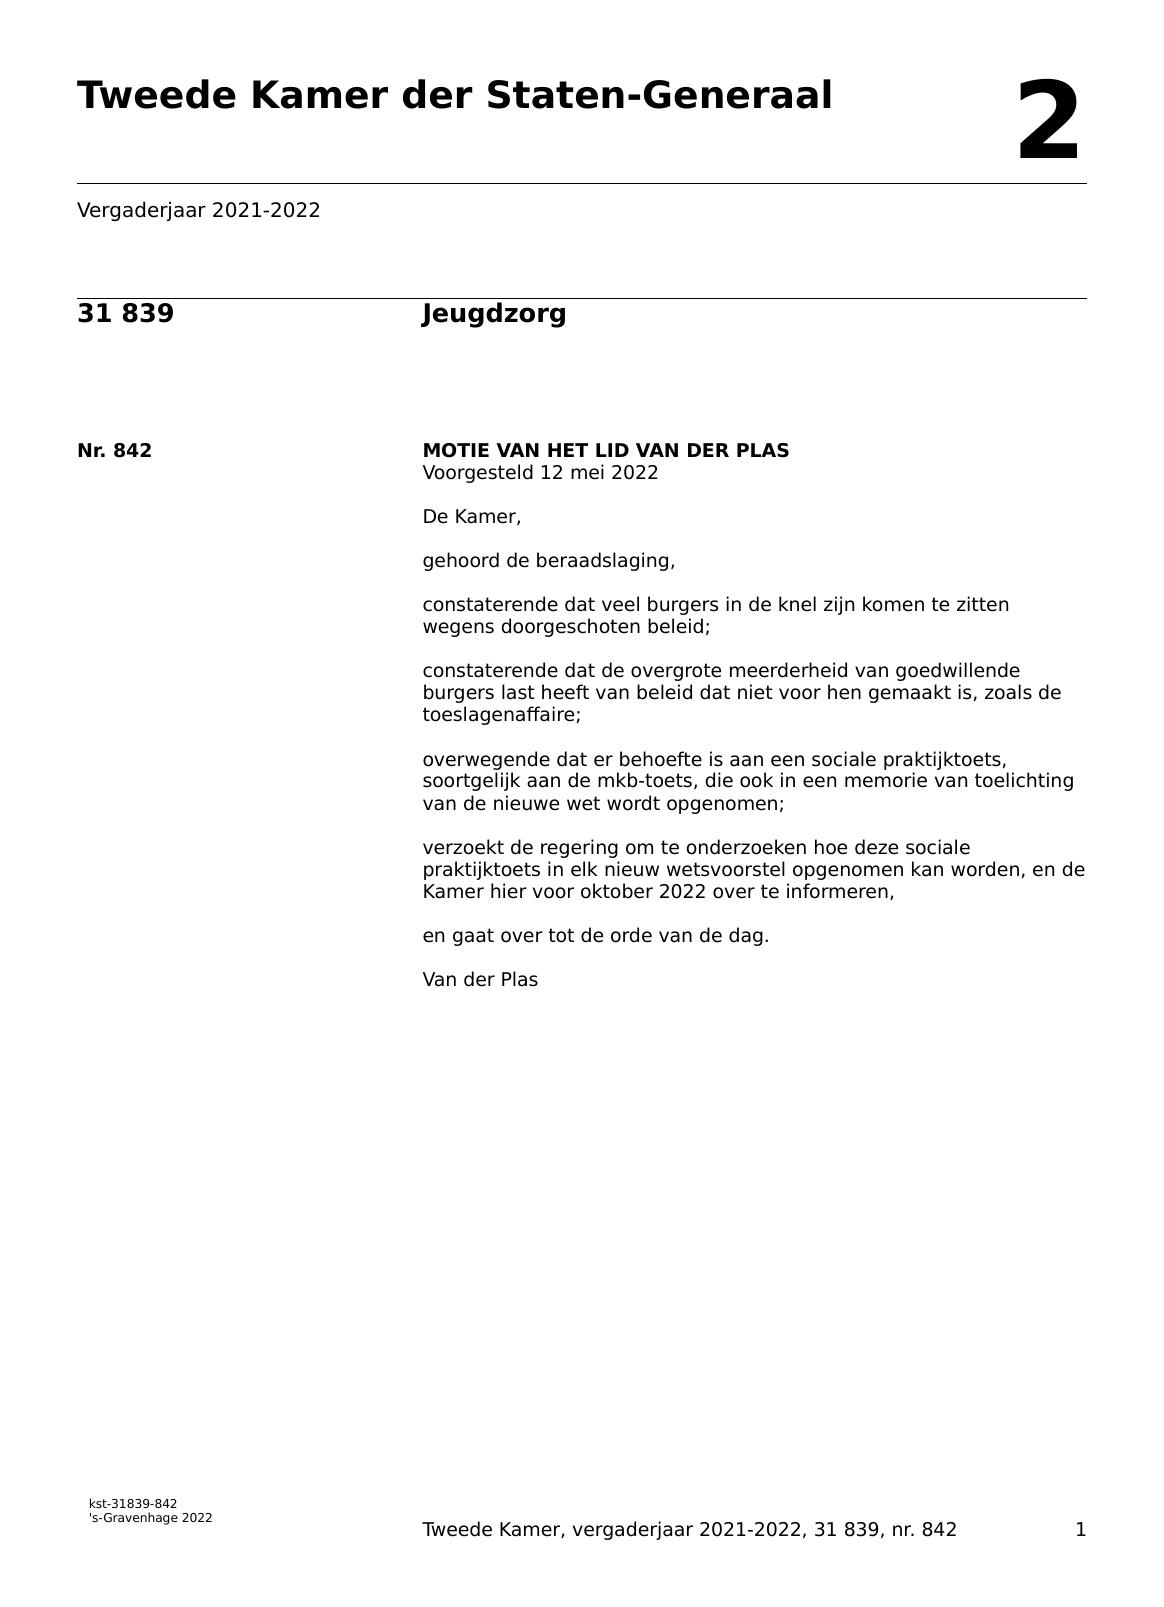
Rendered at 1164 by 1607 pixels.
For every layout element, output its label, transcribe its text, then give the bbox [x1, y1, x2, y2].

text 's-Gravenhage 2022 [88, 1511, 323, 1525]
table_header 2 [886, 59, 1087, 183]
table_header Tweede Kamer der Staten-Generaal [77, 59, 886, 183]
text kst-31839-842 [88, 1497, 323, 1511]
text constaterende dat de overgrote meerderheid van goedwillende burgers last heeft van beleid dat niet voor hen gemaakt is, zoals de toeslagenaffaire; [422, 660, 1087, 726]
text verzoekt de regering om te onderzoeken hoe deze sociale praktijktoets in elk nieuw wetsvoorstel opgenomen kan worden, en de Kamer hier voor oktober 2022 over te informeren, [422, 837, 1087, 902]
subtitle Nr. 842 MOTIE VAN HET LID VAN DER PLAS [77, 440, 1087, 462]
subtitle 31 839 Jeugdzorg [77, 299, 1087, 329]
text gehoord de beraadslaging, [422, 550, 1087, 572]
text overwegende dat er behoefte is aan een sociale praktijktoets, soortgelijk aan de mkb-toets, die ook in een memorie van toelichting van de nieuwe wet wordt opgenomen; [422, 748, 1087, 814]
table_cell Vergaderjaar 2021-2022 [77, 184, 1087, 298]
text Voorgesteld 12 mei 2022 [422, 462, 1087, 484]
text Van der Plas [422, 969, 1087, 991]
text en gaat over tot de orde van de dag. [422, 925, 1087, 947]
text constaterende dat veel burgers in de knel zijn komen te zitten wegens doorgeschoten beleid; [422, 594, 1087, 638]
text De Kamer, [422, 506, 1087, 528]
